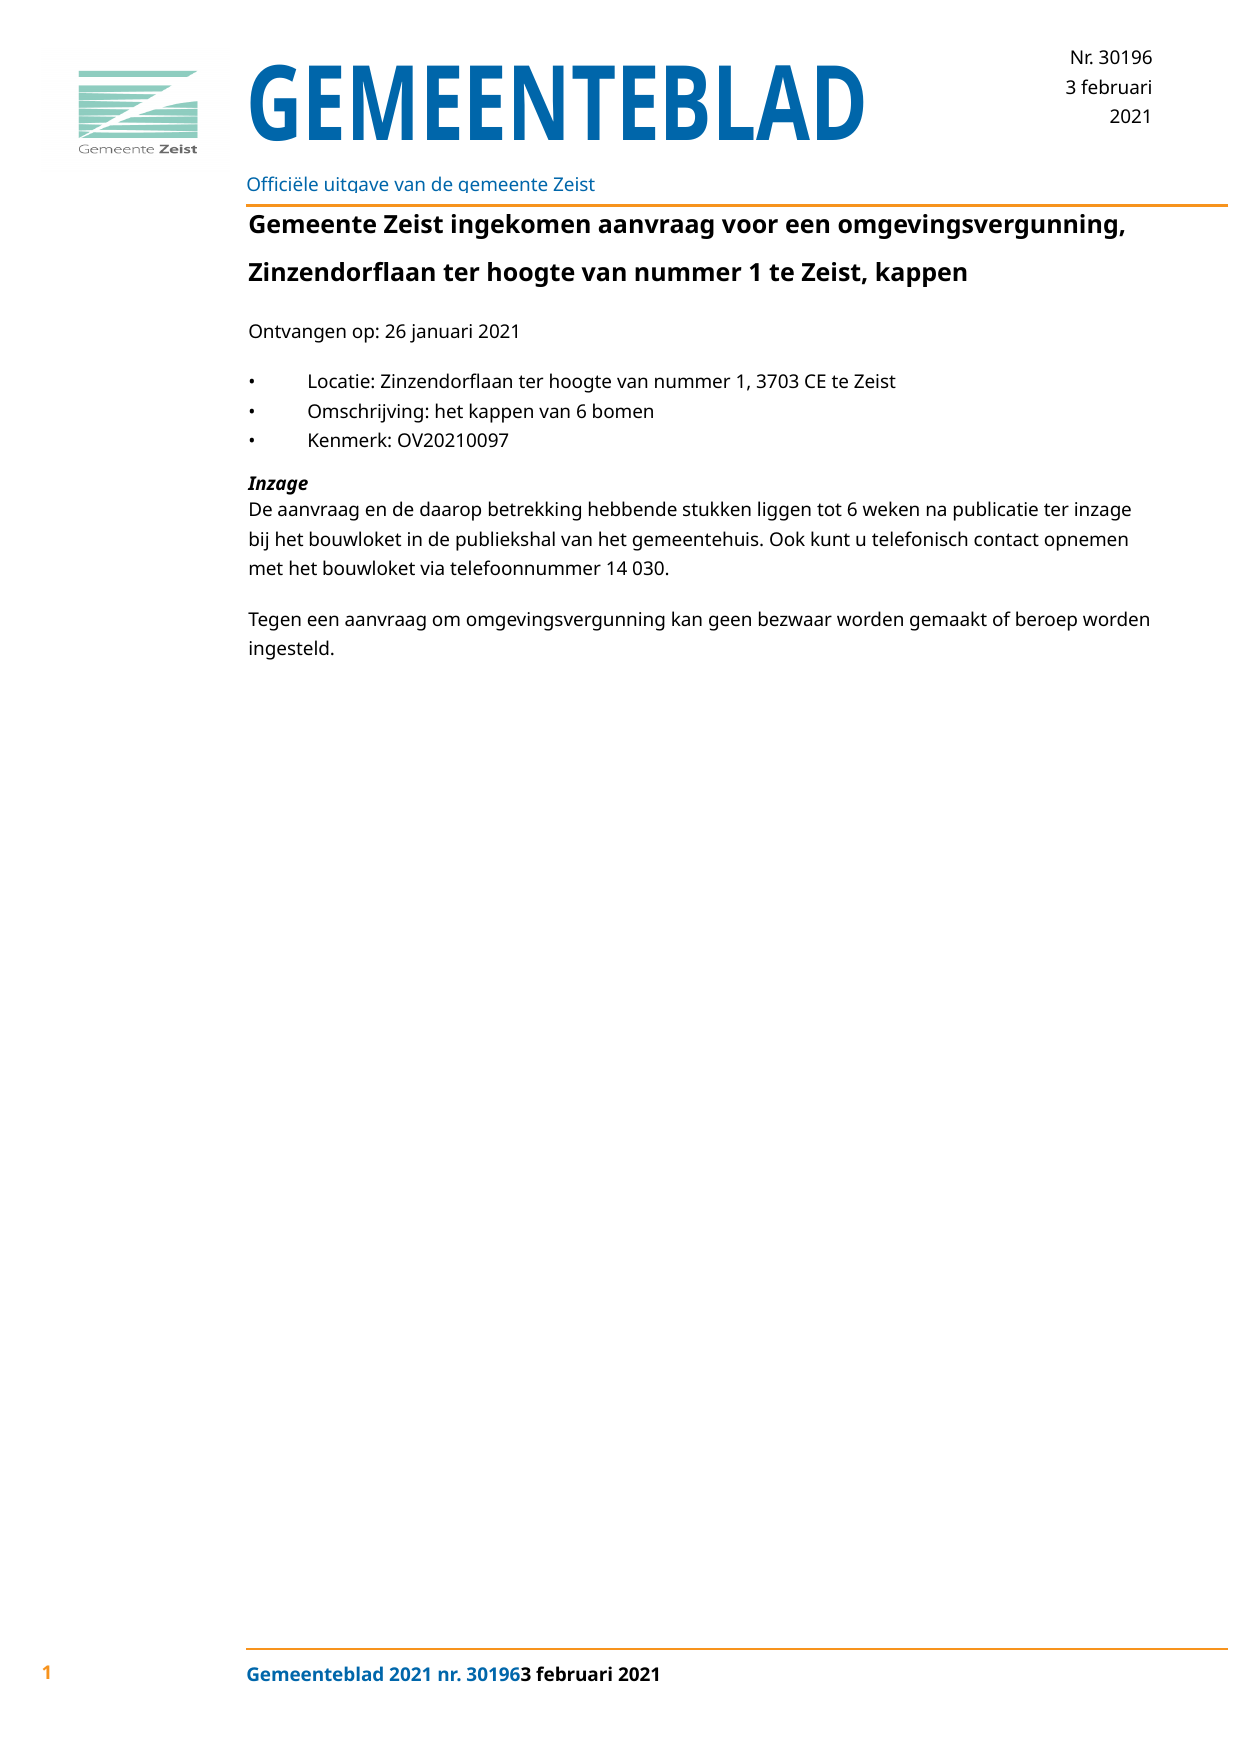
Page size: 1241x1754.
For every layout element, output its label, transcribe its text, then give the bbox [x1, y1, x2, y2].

text Ontvangen op: 26 januari 2021 [248, 318, 1152, 344]
text Gemeente Zeist ingekomen aanvraag voor een omgevingsvergunning, Zinzendorflaan ter hoogte van nummer 1 te Zeist, kappen [248, 207, 1152, 288]
list Locatie: Zinzendorflaan ter hoogte van nummer 1, 3703 CE te Zeist [248, 368, 1152, 394]
text De aanvraag en de daarop betrekking hebbende stukken liggen tot 6 weken na publicatie ter inzage bij het bouwloket in de publiekshal van het gemeentehuis. Ook kunt u telefonisch contact opnemen met het bouwloket via telefoonnummer 14 030. [248, 496, 1152, 581]
picture [41, 47, 231, 172]
list Kenmerk: OV20210097 [248, 427, 1152, 453]
text Inzage [248, 471, 1152, 496]
text Tegen een aanvraag om omgevingsvergunning kan geen bezwaar worden gemaakt of beroep worden ingesteld. [248, 606, 1152, 661]
list Omschrijving: het kappen van 6 bomen [248, 398, 1152, 424]
